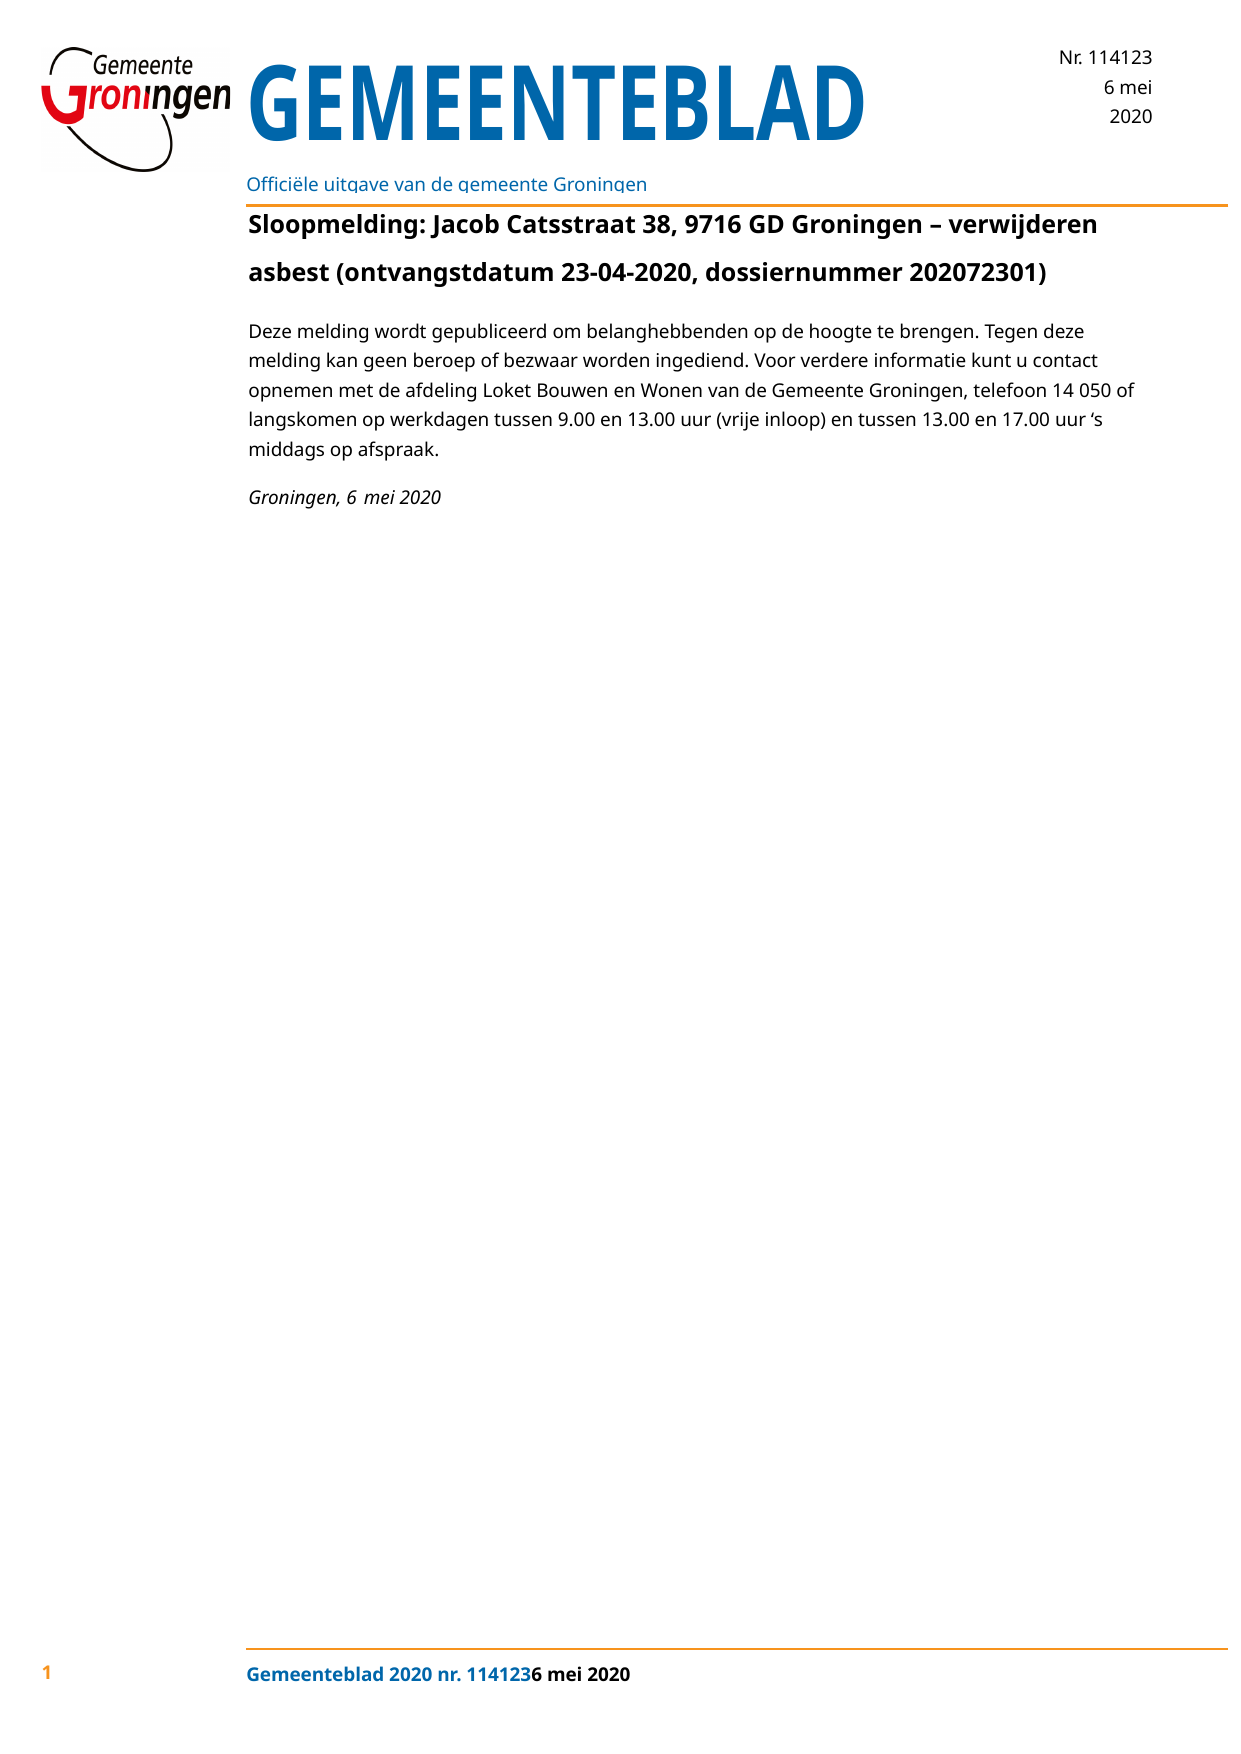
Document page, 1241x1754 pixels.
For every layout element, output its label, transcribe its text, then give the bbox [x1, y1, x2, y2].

text Sloopmelding: Jacob Catsstraat 38, 9716 GD Groningen – verwijderen asbest (ontvangstdatum 23-04-2020, dossiernummer 202072301) [248, 207, 1152, 288]
text Groningen, 6 mei 2020 [248, 484, 1152, 510]
text Deze melding wordt gepubliceerd om belanghebbenden op de hoogte te brengen. Tegen deze melding kan geen beroep of bezwaar worden ingediend. Voor verdere informatie kunt u contact opnemen met de afdeling Loket Bouwen en Wonen van de Gemeente Groningen, telefoon 14 050 of langskomen op werkdagen tussen 9.00 en 13.00 uur (vrije inloop) en tussen 13.00 en 17.00 uur ‘s middags op afspraak. [248, 318, 1152, 462]
picture [41, 47, 231, 172]
